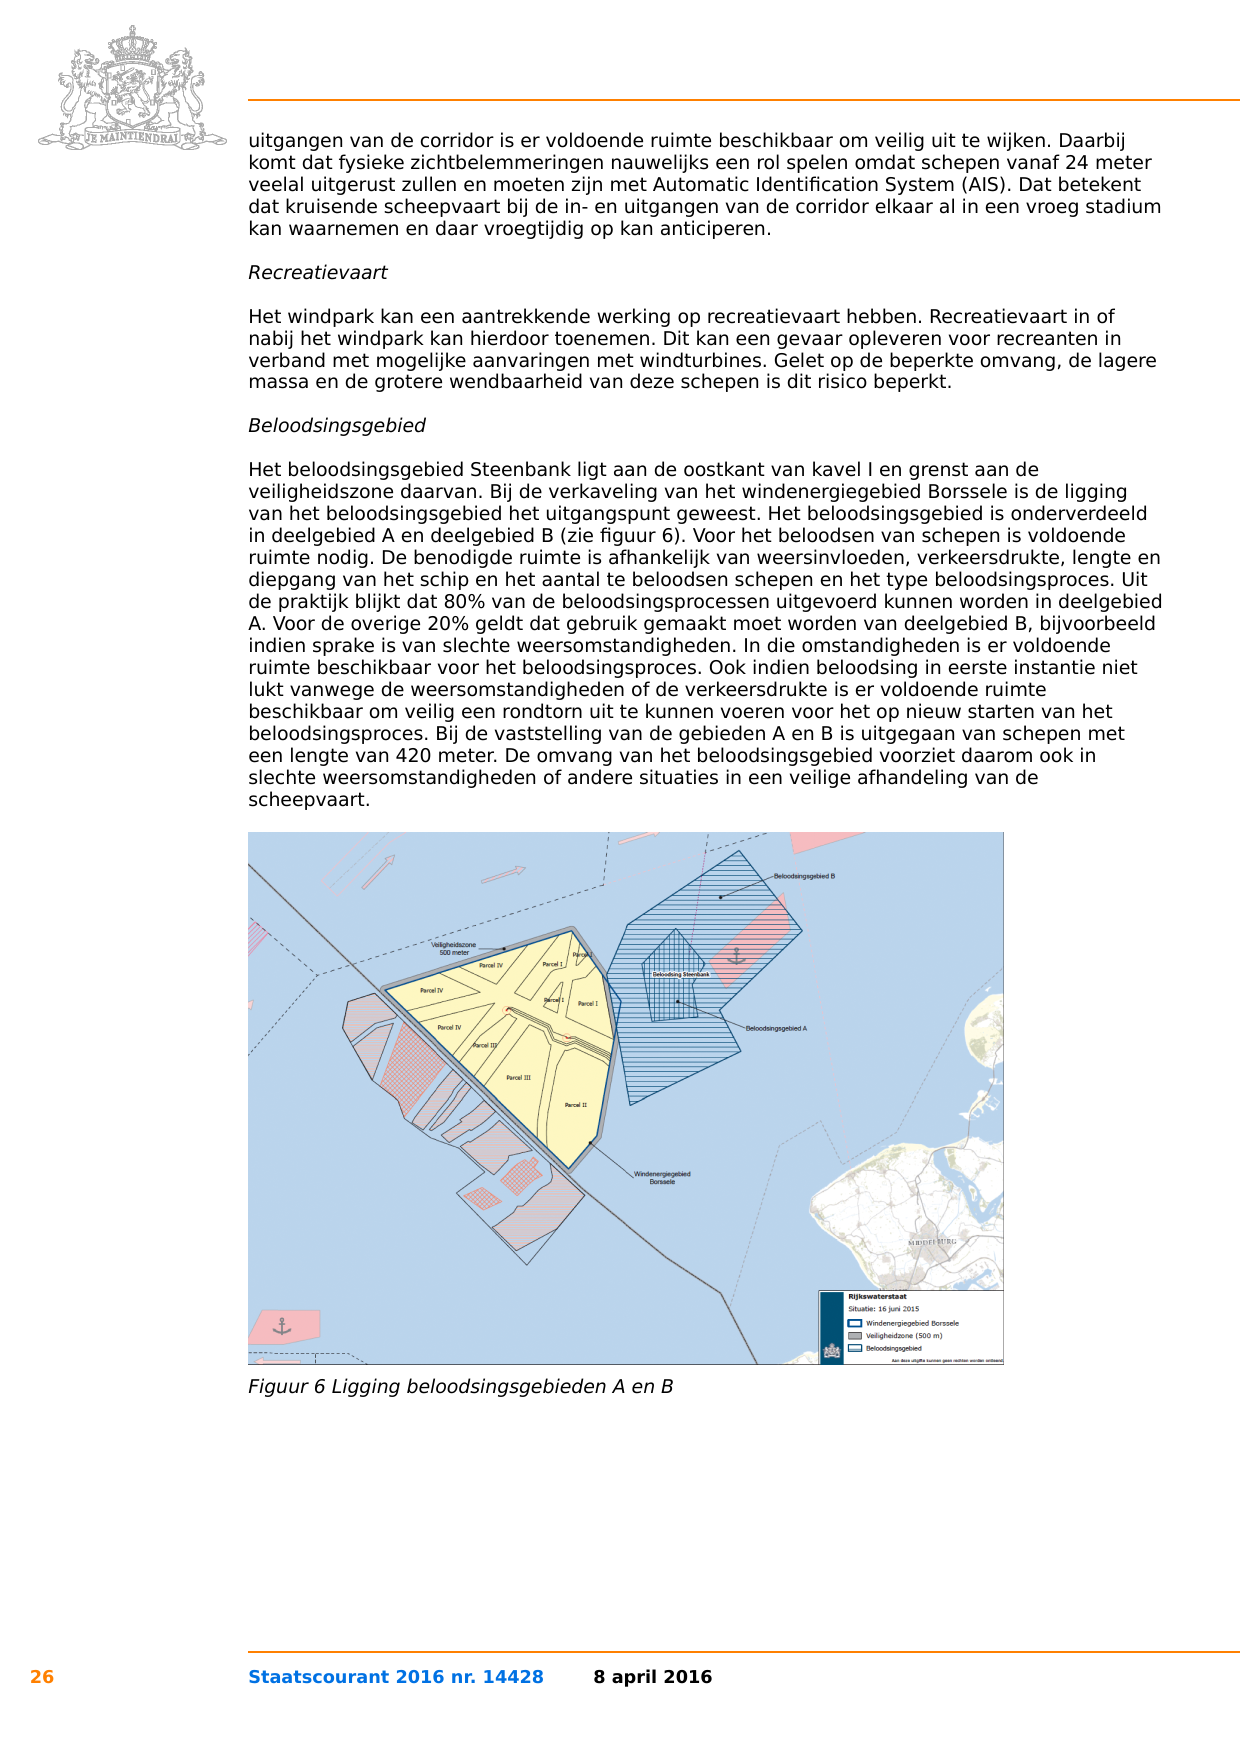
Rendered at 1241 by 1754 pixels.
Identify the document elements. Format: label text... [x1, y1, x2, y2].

text uitgangen van de corridor is er voldoende ruimte beschikbaar om veilig uit te wijken. Daarbij komt dat fysieke zichtbelemmeringen nauwelijks een rol spelen omdat schepen vanaf 24 meter veelal uitgerust zullen en moeten zijn met Automatic Identification System (AIS). Dat betekent dat kruisende scheepvaart bij de in- en uitgangen van de corridor elkaar al in een vroeg stadium kan waarnemen en daar vroegtijdig op kan anticiperen. [248, 130, 1163, 240]
picture [824, 1344, 840, 1358]
subtitle Beloodsingsgebied [248, 415, 1163, 437]
text Figuur 6 Ligging beloodsingsgebieden A en B [248, 1376, 1004, 1398]
picture [38, 25, 227, 150]
picture [248, 832, 1004, 1365]
text Het beloodsingsgebied Steenbank ligt aan de oostkant van kavel I en grenst aan de veiligheidszone daarvan. Bij de verkaveling van het windenergiegebied Borssele is de ligging van het beloodsingsgebied het uitgangspunt geweest. Het beloodsingsgebied is onderverdeeld in deelgebied A en deelgebied B (zie figuur 6). Voor het beloodsen van schepen is voldoende ruimte nodig. De benodigde ruimte is afhankelijk van weersinvloeden, verkeersdrukte, lengte en diepgang van het schip en het aantal te beloodsen schepen en het type beloodsingsproces. Uit de praktijk blijkt dat 80% van de beloodsingsprocessen uitgevoerd kunnen worden in deelgebied A. Voor de overige 20% geldt dat gebruik gemaakt moet worden van deelgebied B, bijvoorbeeld indien sprake is van slechte weersomstandigheden. In die omstandigheden is er voldoende ruimte beschikbaar voor het beloodsingsproces. Ook indien beloodsing in eerste instantie niet lukt vanwege de weersomstandigheden of de verkeersdrukte is er voldoende ruimte beschikbaar om veilig een rondtorn uit te kunnen voeren voor het op nieuw starten van het beloodsingsproces. Bij de vaststelling van de gebieden A en B is uitgegaan van schepen met een lengte van 420 meter. De omvang van het beloodsingsgebied voorziet daarom ook in slechte weersomstandigheden of andere situaties in een veilige afhandeling van de scheepvaart. [248, 459, 1163, 811]
text Het windpark kan een aantrekkende werking op recreatievaart hebben. Recreatievaart in of nabij het windpark kan hierdoor toenemen. Dit kan een gevaar opleveren voor recreanten in verband met mogelijke aanvaringen met windturbines. Gelet op de beperkte omvang, de lagere massa en de grotere wendbaarheid van deze schepen is dit risico beperkt. [248, 306, 1163, 393]
subtitle Recreatievaart [248, 262, 1163, 284]
